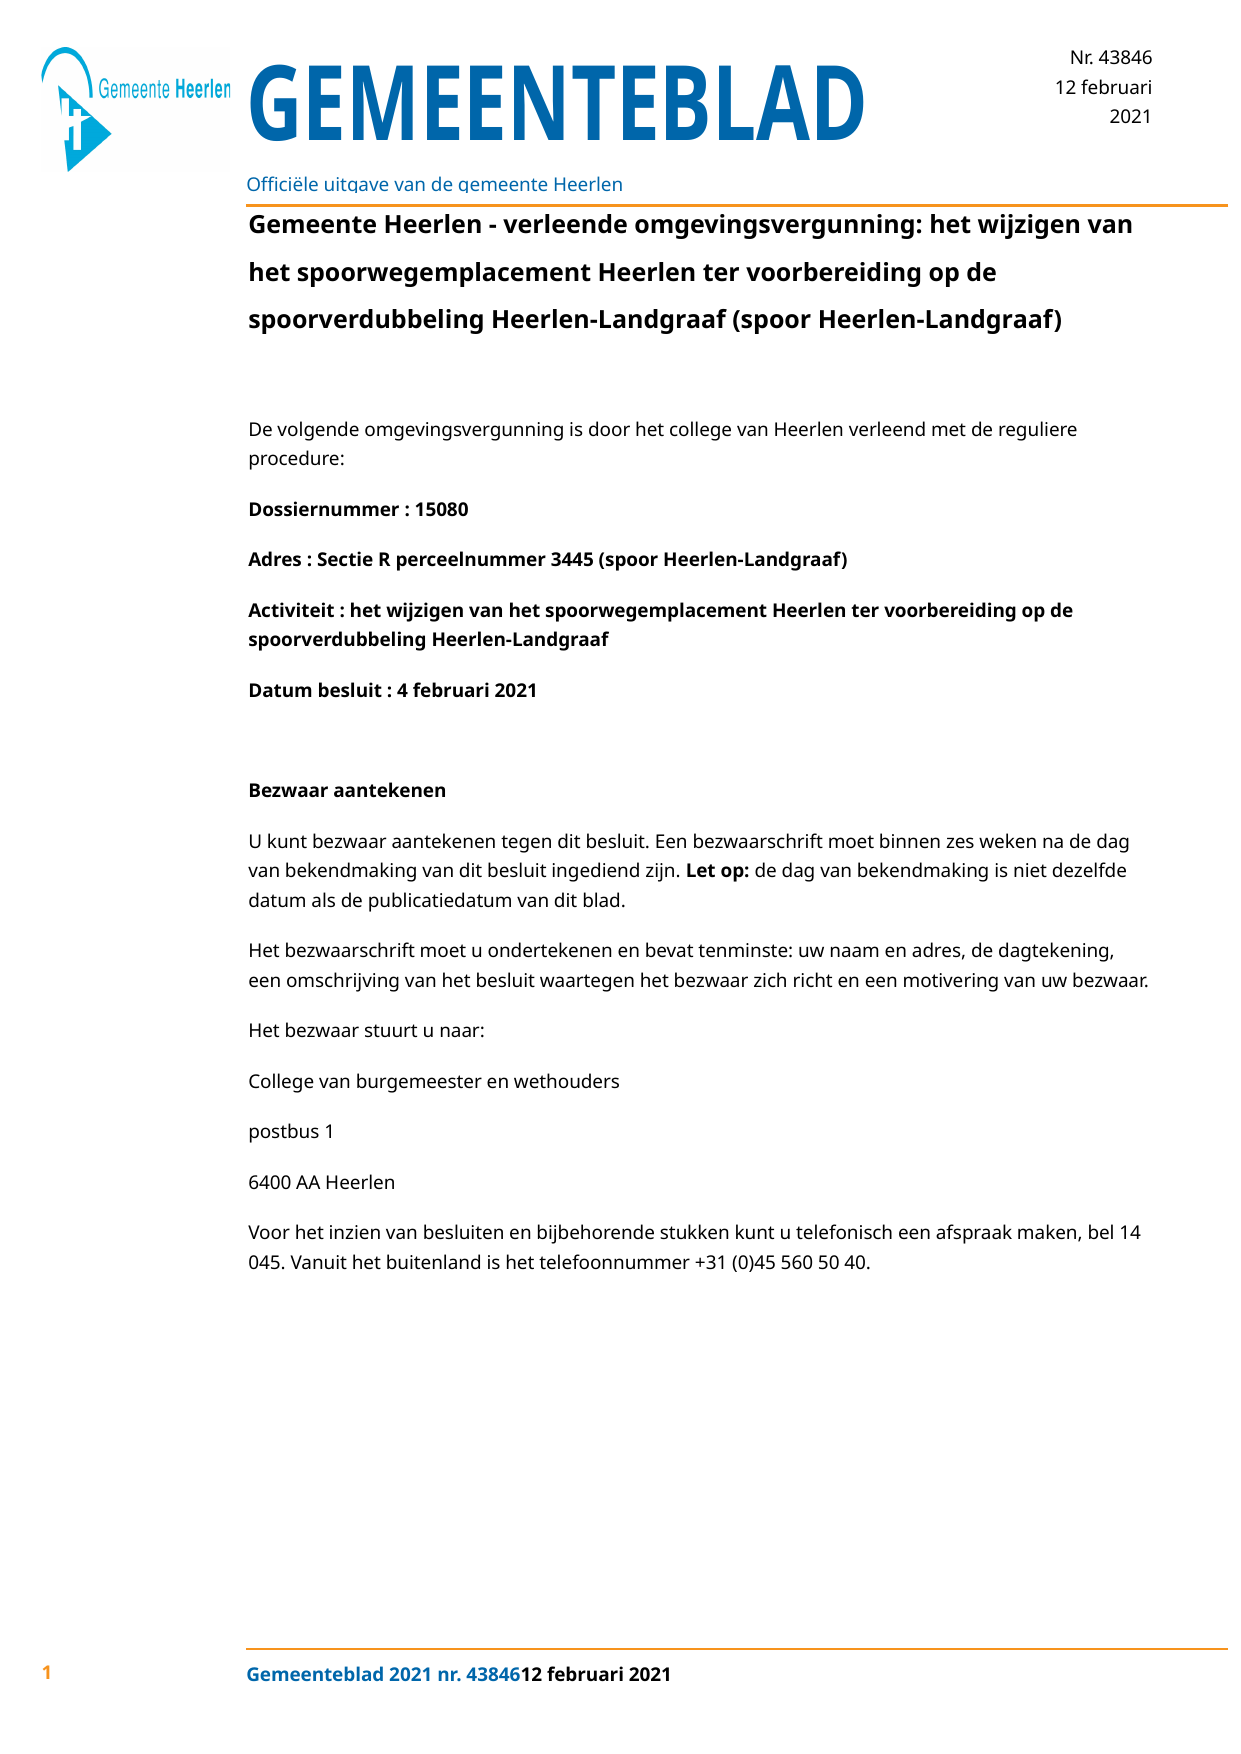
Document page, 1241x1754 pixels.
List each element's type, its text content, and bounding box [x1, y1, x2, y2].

text Activiteit : het wijzigen van het spoorwegemplacement Heerlen ter voorbereiding op de spoorverdubbeling Heerlen-Landgraaf [248, 597, 1152, 652]
text De volgende omgevingsvergunning is door het college van Heerlen verleend met de reguliere procedure: [248, 416, 1152, 471]
text Adres : Sectie R perceelnummer 3445 (spoor Heerlen-Landgraaf) [248, 546, 1152, 572]
text Voor het inzien van besluiten en bijbehorende stukken kunt u telefonisch een afspraak maken, bel 14 045. Vanuit het buitenland is het telefoonnummer +31 (0)45 560 50 40. [248, 1219, 1152, 1274]
text 6400 AA Heerlen [248, 1169, 1152, 1194]
text Het bezwaar stuurt u naar: [248, 1018, 1152, 1043]
text Datum besluit : 4 februari 2021 [248, 677, 1152, 702]
text Gemeente Heerlen - verleende omgevingsvergunning: het wijzigen van het spoorwegemplacement Heerlen ter voorbereiding op de spoorverdubbeling Heerlen-Landgraaf (spoor Heerlen-Landgraaf) [248, 207, 1152, 336]
text Dossiernummer : 15080 [248, 496, 1152, 522]
picture [41, 47, 59, 70]
text U kunt bezwaar aantekenen tegen dit besluit. Een bezwaarschrift moet binnen zes weken na de dag van bekendmaking van dit besluit ingediend zijn. Let op: de dag van bekendmaking is niet dezelfde datum als de publicatiedatum van dit blad. [248, 828, 1152, 913]
text Bezwaar aantekenen [248, 778, 1152, 803]
text College van burgemeester en wethouders [248, 1068, 1152, 1094]
picture [41, 47, 231, 172]
text postbus 1 [248, 1118, 1152, 1144]
text Het bezwaarschrift moet u ondertekenen en bevat tenminste: uw naam en adres, de dagtekening, een omschrijving van het besluit waartegen het bezwaar zich richt en een motivering van uw bezwaar. [248, 938, 1152, 993]
